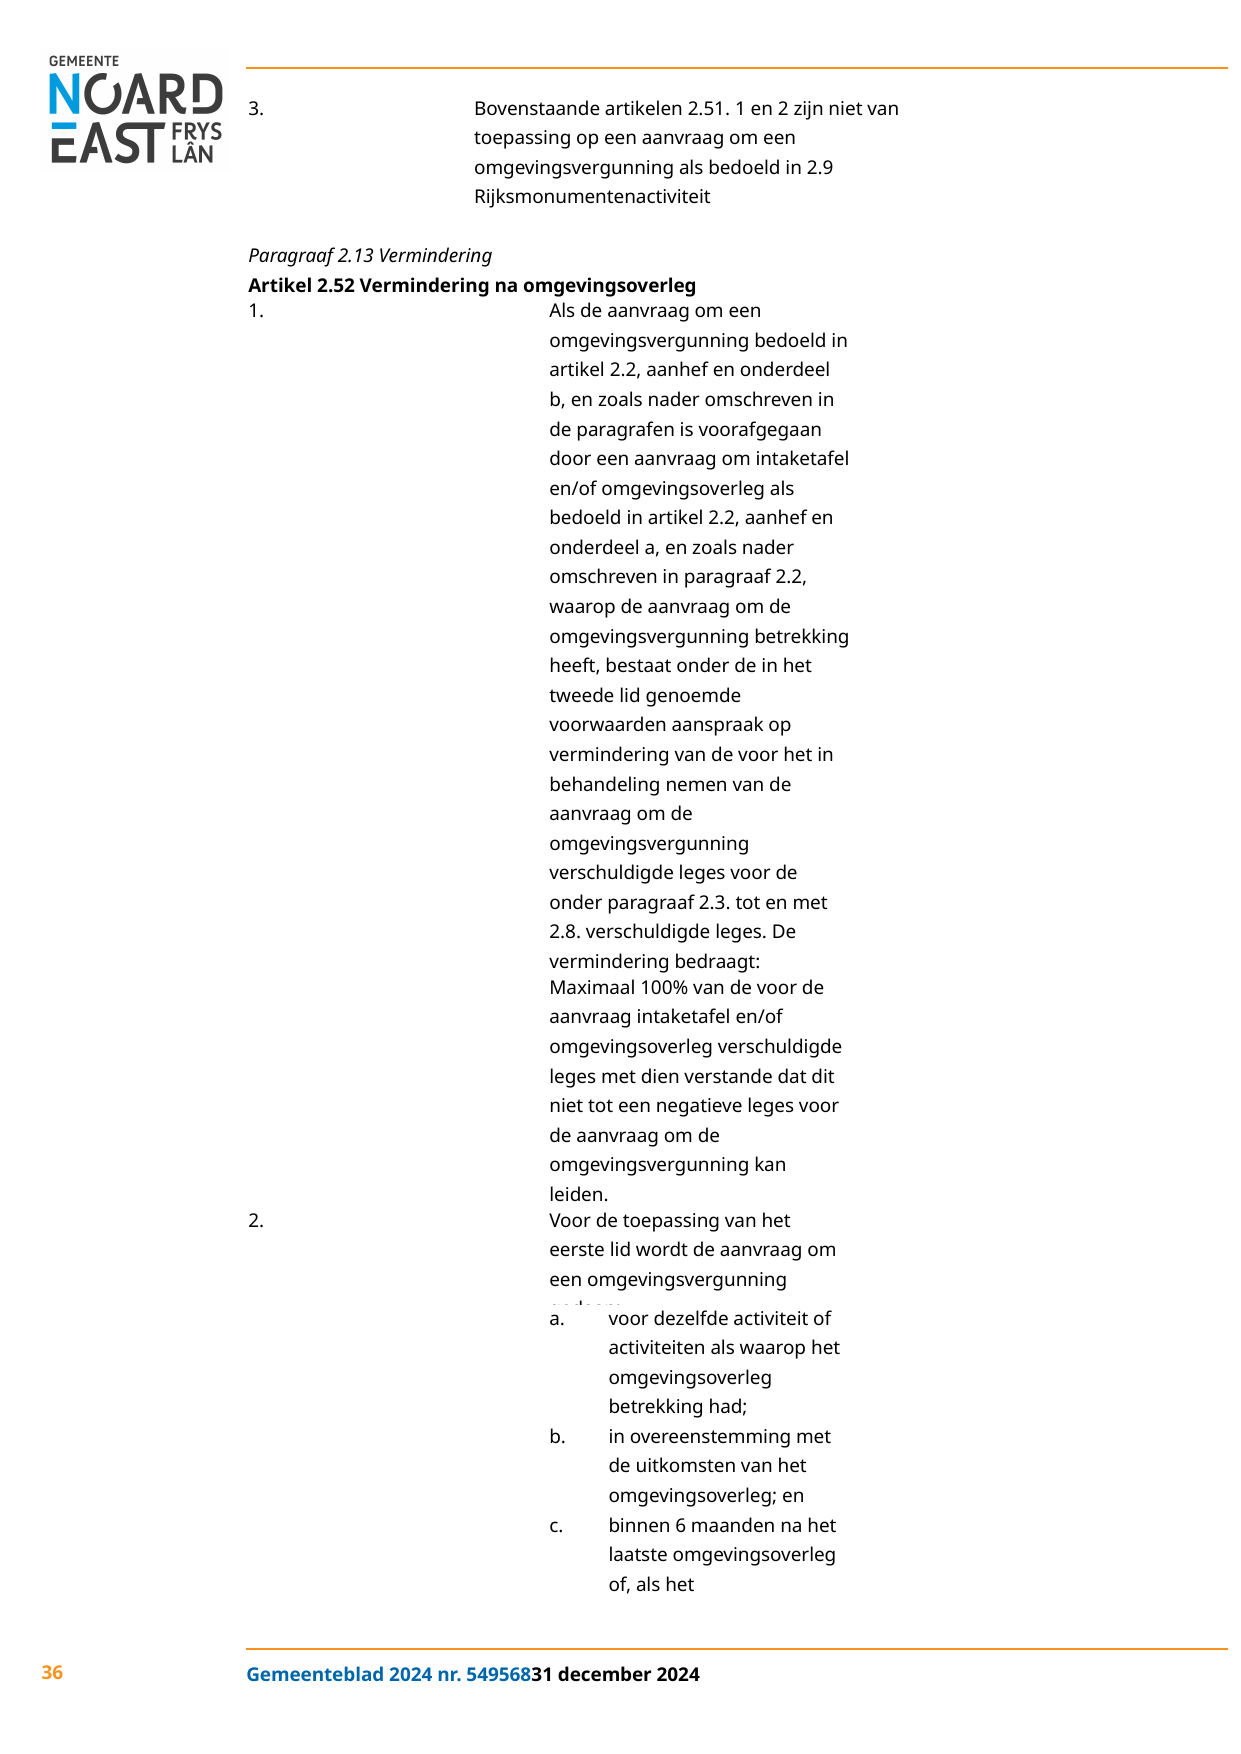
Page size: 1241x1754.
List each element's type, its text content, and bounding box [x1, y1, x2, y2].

table_cell 2. [248, 1207, 549, 1597]
text Paragraaf 2.13 Vermindering [248, 242, 1152, 268]
table_cell 3. [248, 95, 474, 209]
table_cell Voor de toepassing van het eerste lid wordt de aanvraag om een omgevingsvergunning gedaan: voor dezelfde activiteit of activiteiten als waarop het omgevingsoverleg betrekking had; in overeenstemming met de uitkomsten van het omgevingsoverleg; en binnen 6 maanden na het laatste omgevingsoverleg of, als het [549, 1207, 850, 1597]
table_cell Maximaal 100% van de voor de aanvraag intaketafel en/of omgevingsoverleg verschuldigde leges met dien verstande dat dit niet tot een negatieve leges voor de aanvraag om de omgevingsvergunning kan leiden. [549, 974, 850, 1207]
picture [41, 47, 231, 172]
table_cell Als de aanvraag om een omgevingsvergunning bedoeld in artikel 2.2, aanhef en onderdeel b, en zoals nader omschreven in de paragrafen is voorafgegaan door een aanvraag om intaketafel en/of omgevingsoverleg als bedoeld in artikel 2.2, aanhef en onderdeel a, en zoals nader omschreven in paragraaf 2.2, waarop de aanvraag om de omgevingsvergunning betrekking heeft, bestaat onder de in het tweede lid genoemde voorwaarden aanspraak op vermindering van de voor het in behandeling nemen van de aanvraag om de omgevingsvergunning verschuldigde leges voor de onder paragraaf 2.3. tot en met 2.8. verschuldigde leges. De vermindering bedraagt: [549, 298, 850, 974]
table_cell Bovenstaande artikelen 2.51. 1 en 2 zijn niet van toepassing op een aanvraag om een omgevingsvergunning als bedoeld in 2.9 Rijksmonumentenactiviteit [474, 95, 926, 209]
table_cell [850, 298, 1152, 974]
table_cell [850, 974, 1152, 1207]
table_cell [850, 1207, 1152, 1597]
table_header Artikel 2.52 Vermindering na omgevingsoverleg [248, 272, 850, 297]
table_header [850, 272, 1152, 297]
table_cell [926, 95, 1152, 209]
table_cell 1. [248, 298, 549, 1207]
